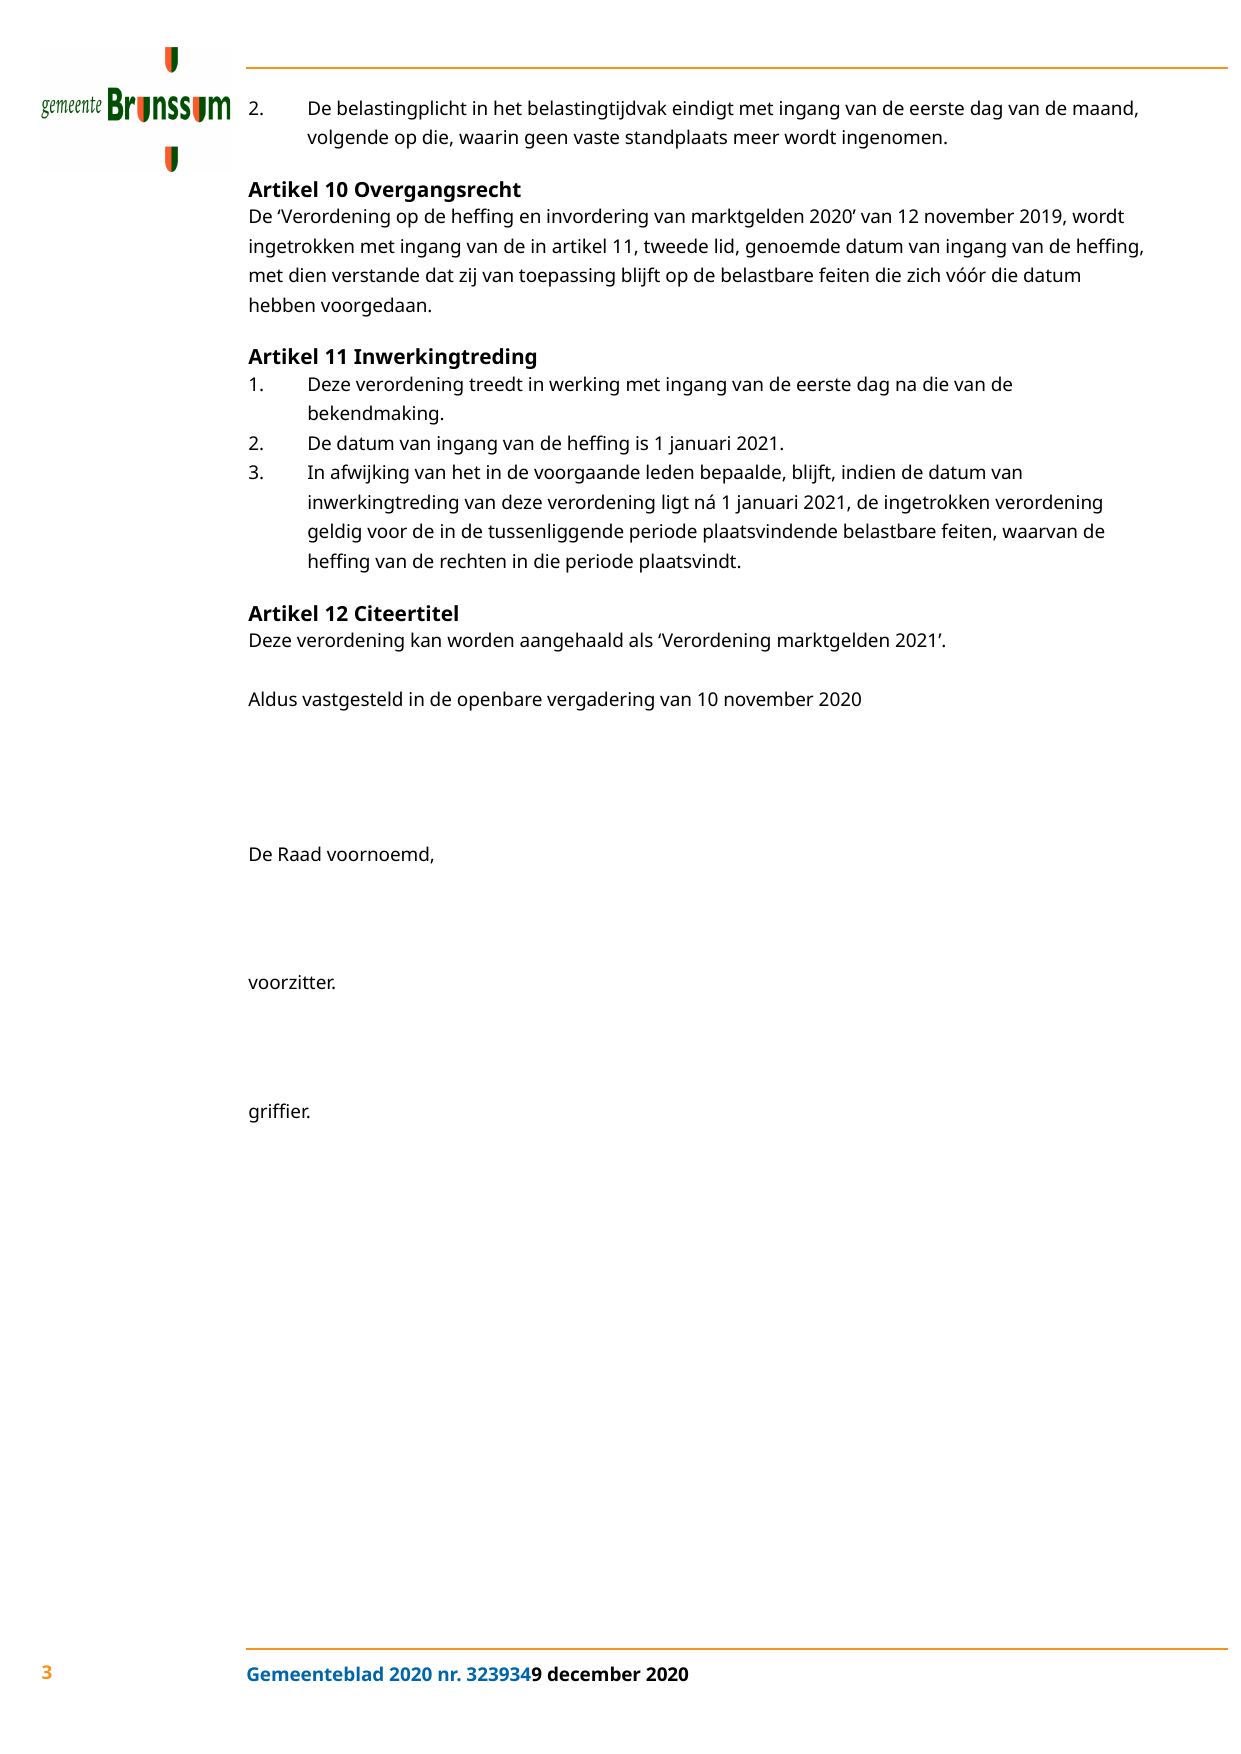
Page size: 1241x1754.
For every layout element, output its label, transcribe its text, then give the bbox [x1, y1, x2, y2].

list De belastingplicht in het belastingtijdvak eindigt met ingang van de eerste dag van de maand, volgende op die, waarin geen vaste standplaats meer wordt ingenomen. [248, 95, 1152, 150]
text Aldus vastgesteld in de openbare vergadering van 10 november 2020 [248, 686, 1152, 712]
text Artikel 11 Inwerkingtreding [248, 342, 1152, 371]
text Artikel 12 Citeertitel [248, 599, 1152, 627]
text Artikel 10 Overgangsrecht [248, 175, 1152, 203]
text voorzitter. [248, 969, 1152, 995]
picture [41, 47, 231, 172]
list De datum van ingang van de heffing is 1 januari 2021. [248, 430, 1152, 456]
text De ‘Verordening op de heffing en invordering van marktgelden 2020’ van 12 november 2019, wordt ingetrokken met ingang van de in artikel 11, tweede lid, genoemde datum van ingang van de heffing, met dien verstande dat zij van toepassing blijft op de belastbare feiten die zich vóór die datum hebben voorgedaan. [248, 203, 1152, 318]
list Deze verordening treedt in werking met ingang van de eerste dag na die van de bekendmaking. [248, 371, 1152, 426]
text Deze verordening kan worden aangehaald als ‘Verordening marktgelden 2021’. [248, 627, 1152, 653]
list In afwijking van het in de voorgaande leden bepaalde, blijft, indien de datum van inwerkingtreding van deze verordening ligt ná 1 januari 2021, de ingetrokken verordening geldig voor de in de tussenliggende periode plaatsvindende belastbare feiten, waarvan de heffing van de rechten in die periode plaatsvindt. [248, 459, 1152, 574]
text griffier. [248, 1098, 1152, 1124]
text De Raad voornoemd, [248, 841, 1152, 866]
